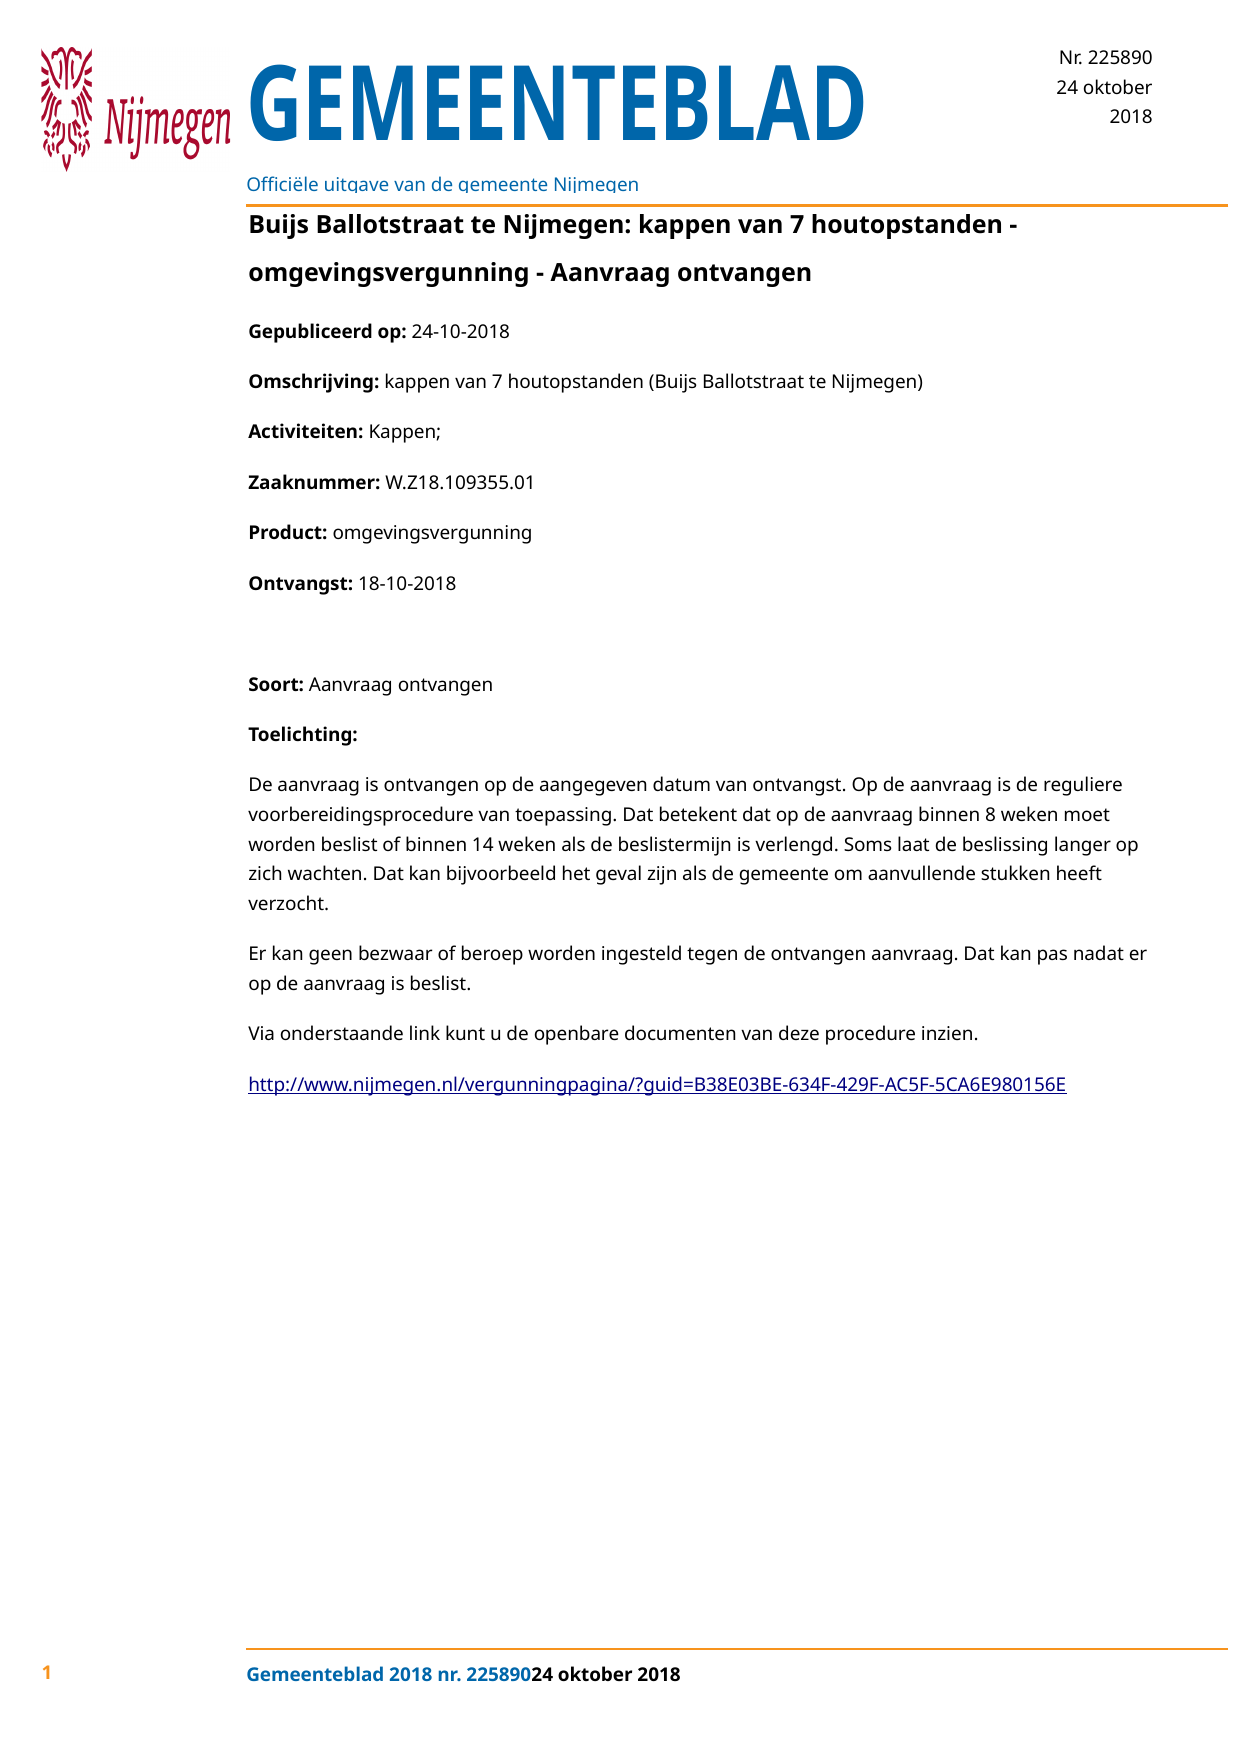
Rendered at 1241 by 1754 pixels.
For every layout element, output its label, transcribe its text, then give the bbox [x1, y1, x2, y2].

text Zaaknummer: W.Z18.109355.01 [248, 469, 1152, 495]
text Gepubliceerd op: 24-10-2018 [248, 318, 1152, 344]
text Er kan geen bezwaar of beroep worden ingesteld tegen de ontvangen aanvraag. Dat kan pas nadat er op de aanvraag is beslist. [248, 940, 1152, 996]
text Product: omgevingsvergunning [248, 519, 1152, 545]
text De aanvraag is ontvangen op de aangegeven datum van ontvangst. Op de aanvraag is de reguliere voorbereidingsprocedure van toepassing. Dat betekent dat op de aanvraag binnen 8 weken moet worden beslist of binnen 14 weken als de beslistermijn is verlengd. Soms laat de beslissing langer op zich wachten. Dat kan bijvoorbeeld het geval zijn als de gemeente om aanvullende stukken heeft verzocht. [248, 772, 1152, 916]
text Via onderstaande link kunt u de openbare documenten van deze procedure inzien. [248, 1020, 1152, 1046]
text Buijs Ballotstraat te Nijmegen: kappen van 7 houtopstanden - omgevingsvergunning - Aanvraag ontvangen [248, 207, 1152, 288]
text Ontvangst: 18-10-2018 [248, 570, 1152, 596]
text Soort: Aanvraag ontvangen [248, 671, 1152, 697]
picture [41, 47, 231, 172]
text Omschrijving: kappen van 7 houtopstanden (Buijs Ballotstraat te Nijmegen) [248, 368, 1152, 394]
text http://www.nijmegen.nl/vergunningpagina/?guid=B38E03BE-634F-429F-AC5F-5CA6E980156E [248, 1071, 1152, 1097]
text Toelichting: [248, 721, 1152, 747]
text Activiteiten: Kappen; [248, 419, 1152, 444]
